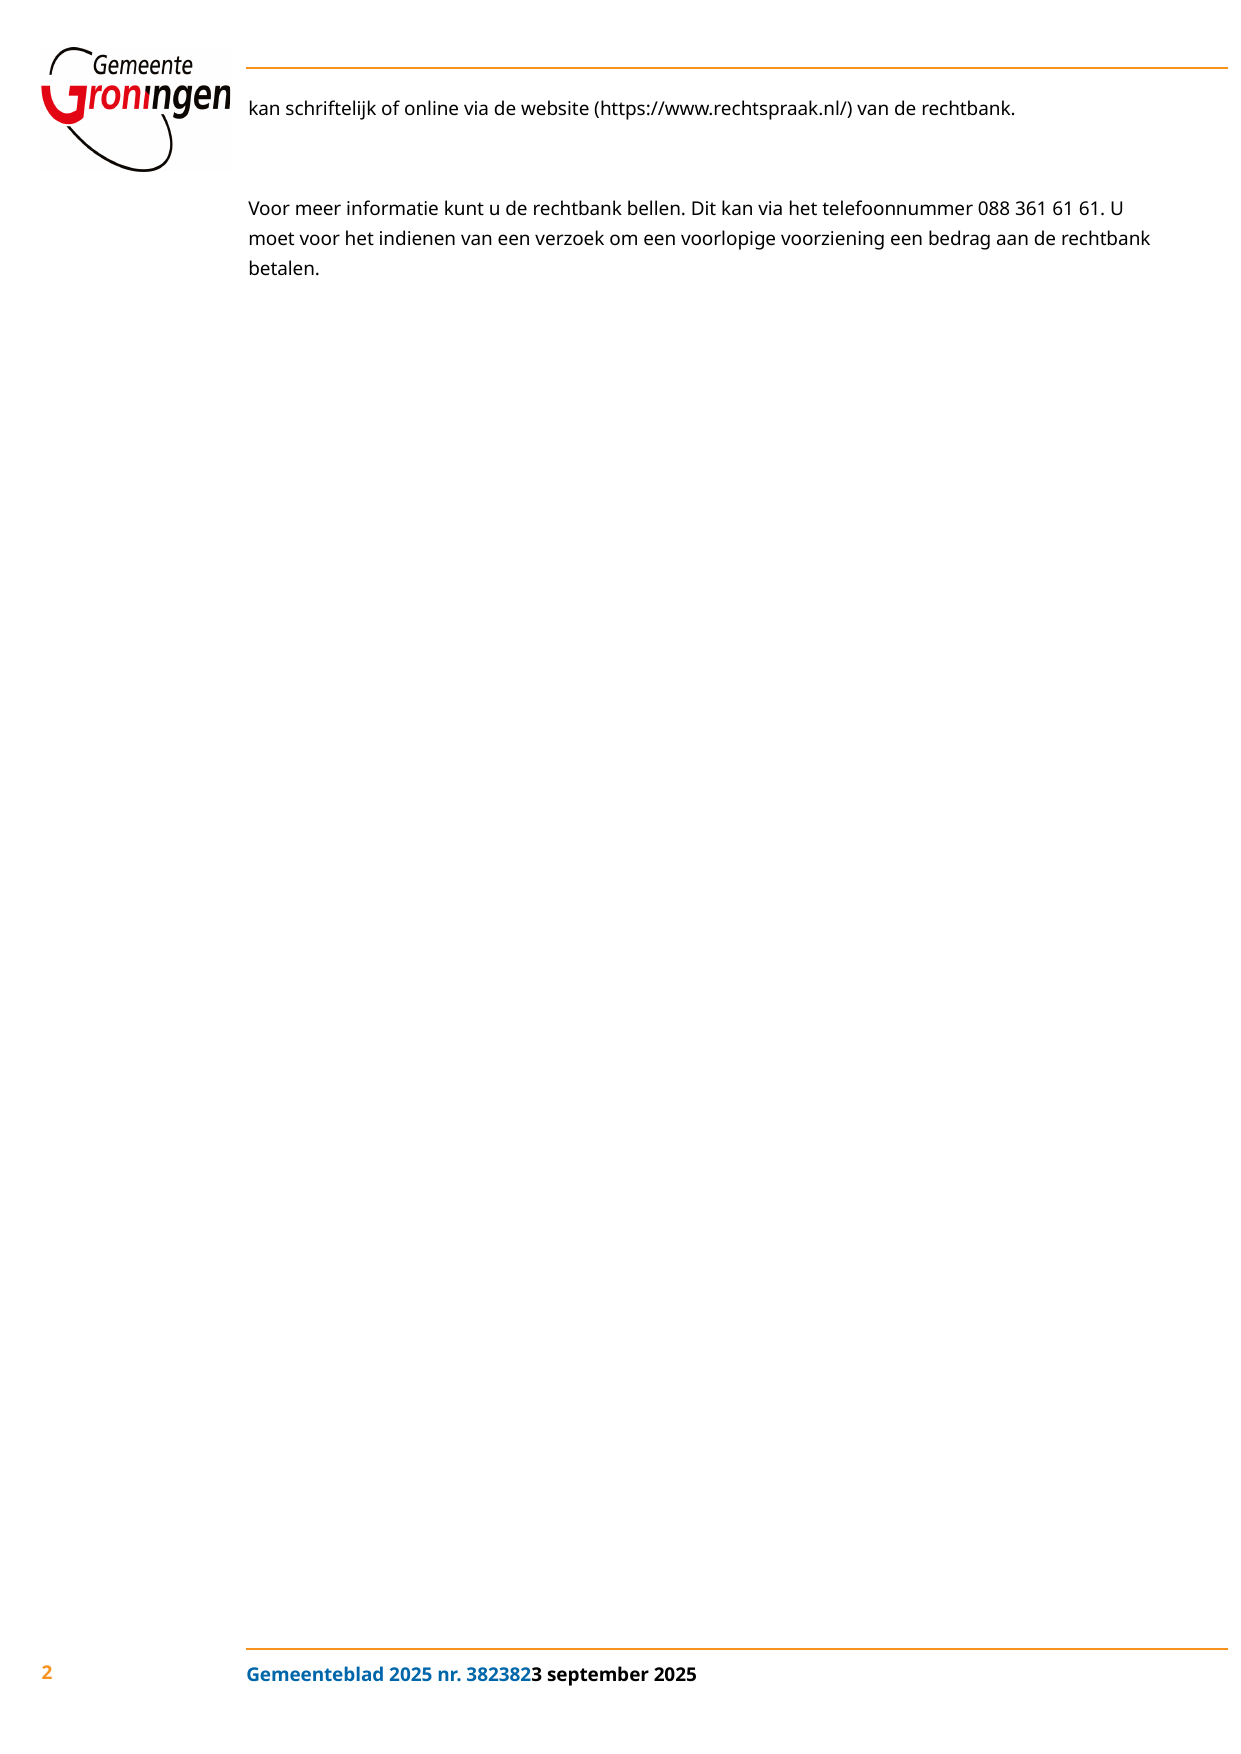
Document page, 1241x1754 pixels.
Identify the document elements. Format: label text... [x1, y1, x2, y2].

picture [41, 47, 231, 172]
text Voor meer informatie kunt u de rechtbank bellen. Dit kan via het telefoonnummer 088 361 61 61. U moet voor het indienen van een verzoek om een voorlopige voorziening een bedrag aan de rechtbank betalen. [248, 196, 1152, 281]
text kan schriftelijk of online via de website (https://www.rechtspraak.nl/) van de rechtbank. [248, 95, 1152, 121]
